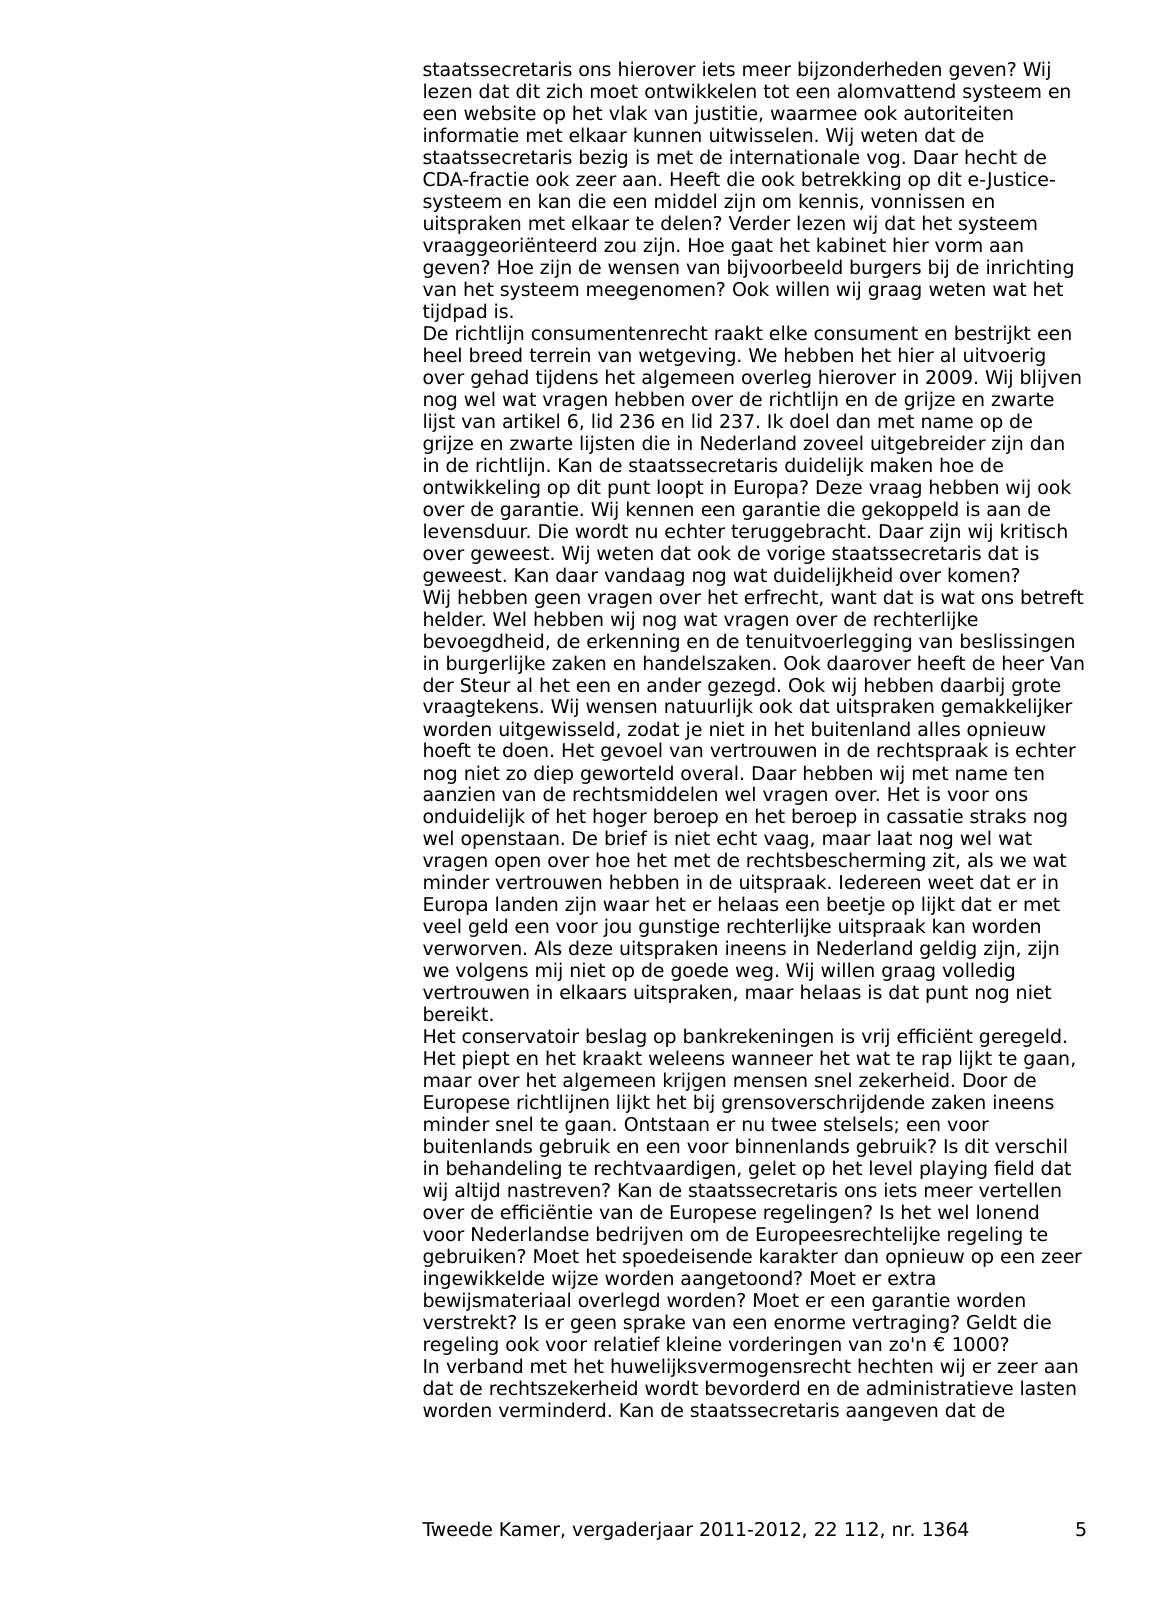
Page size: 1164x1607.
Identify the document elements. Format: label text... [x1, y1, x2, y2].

text In verband met het huwelijksvermogensrecht hechten wij er zeer aan dat de rechtszekerheid wordt bevorderd en de administratieve lasten worden verminderd. Kan de staatssecretaris aangeven dat de [422, 1356, 1087, 1422]
text De richtlijn consumentenrecht raakt elke consument en bestrijkt een heel breed terrein van wetgeving. We hebben het hier al uitvoerig over gehad tijdens het algemeen overleg hierover in 2009. Wij blijven nog wel wat vragen hebben over de richtlijn en de grijze en zwarte lijst van artikel 6, lid 236 en lid 237. Ik doel dan met name op de grijze en zwarte lijsten die in Nederland zoveel uitgebreider zijn dan in de richtlijn. Kan de staatssecretaris duidelijk maken hoe de ontwikkeling op dit punt loopt in Europa? Deze vraag hebben wij ook over de garantie. Wij kennen een garantie die gekoppeld is aan de levensduur. Die wordt nu echter teruggebracht. Daar zijn wij kritisch over geweest. Wij weten dat ook de vorige staatssecretaris dat is geweest. Kan daar vandaag nog wat duidelijkheid over komen? [422, 323, 1087, 587]
text Het conservatoir beslag op bankrekeningen is vrij efficiënt geregeld. Het piept en het kraakt weleens wanneer het wat te rap lijkt te gaan, maar over het algemeen krijgen mensen snel zekerheid. Door de Europese richtlijnen lijkt het bij grensoverschrijdende zaken ineens minder snel te gaan. Ontstaan er nu twee stelsels; een voor buitenlands gebruik en een voor binnenlands gebruik? Is dit verschil in behandeling te rechtvaardigen, gelet op het level playing field dat wij altijd nastreven? Kan de staatssecretaris ons iets meer vertellen over de efficiëntie van de Europese regelingen? Is het wel lonend voor Nederlandse bedrijven om de Europeesrechtelijke regeling te gebruiken? Moet het spoedeisende karakter dan opnieuw op een zeer ingewikkelde wijze worden aangetoond? Moet er extra bewijsmateriaal overlegd worden? Moet er een garantie worden verstrekt? Is er geen sprake van een enorme vertraging? Geldt die regeling ook voor relatief kleine vorderingen van zo'n € 1000? [422, 1026, 1087, 1356]
text Wij hebben geen vragen over het erfrecht, want dat is wat ons betreft helder. Wel hebben wij nog wat vragen over de rechterlijke bevoegdheid, de erkenning en de tenuitvoerlegging van beslissingen in burgerlijke zaken en handelszaken. Ook daarover heeft de heer Van der Steur al het een en ander gezegd. Ook wij hebben daarbij grote vraagtekens. Wij wensen natuurlijk ook dat uitspraken gemakkelijker worden uitgewisseld, zodat je niet in het buitenland alles opnieuw hoeft te doen. Het gevoel van vertrouwen in de rechtspraak is echter nog niet zo diep geworteld overal. Daar hebben wij met name ten aanzien van de rechtsmiddelen wel vragen over. Het is voor ons onduidelijk of het hoger beroep en het beroep in cassatie straks nog wel openstaan. De brief is niet echt vaag, maar laat nog wel wat vragen open over hoe het met de rechtsbescherming zit, als we wat minder vertrouwen hebben in de uitspraak. Iedereen weet dat er in Europa landen zijn waar het er helaas een beetje op lijkt dat er met veel geld een voor jou gunstige rechterlijke uitspraak kan worden verworven. Als deze uitspraken ineens in Nederland geldig zijn, zijn we volgens mij niet op de goede weg. Wij willen graag volledig vertrouwen in elkaars uitspraken, maar helaas is dat punt nog niet bereikt. [422, 587, 1087, 1026]
text staatssecretaris ons hierover iets meer bijzonderheden geven? Wij lezen dat dit zich moet ontwikkelen tot een alomvattend systeem en een website op het vlak van justitie, waarmee ook autoriteiten informatie met elkaar kunnen uitwisselen. Wij weten dat de staatssecretaris bezig is met de internationale vog. Daar hecht de CDA-fractie ook zeer aan. Heeft die ook betrekking op dit e-Justice-systeem en kan die een middel zijn om kennis, vonnissen en uitspraken met elkaar te delen? Verder lezen wij dat het systeem vraaggeoriënteerd zou zijn. Hoe gaat het kabinet hier vorm aan geven? Hoe zijn de wensen van bijvoorbeeld burgers bij de inrichting van het systeem meegenomen? Ook willen wij graag weten wat het tijdpad is. [422, 59, 1087, 323]
